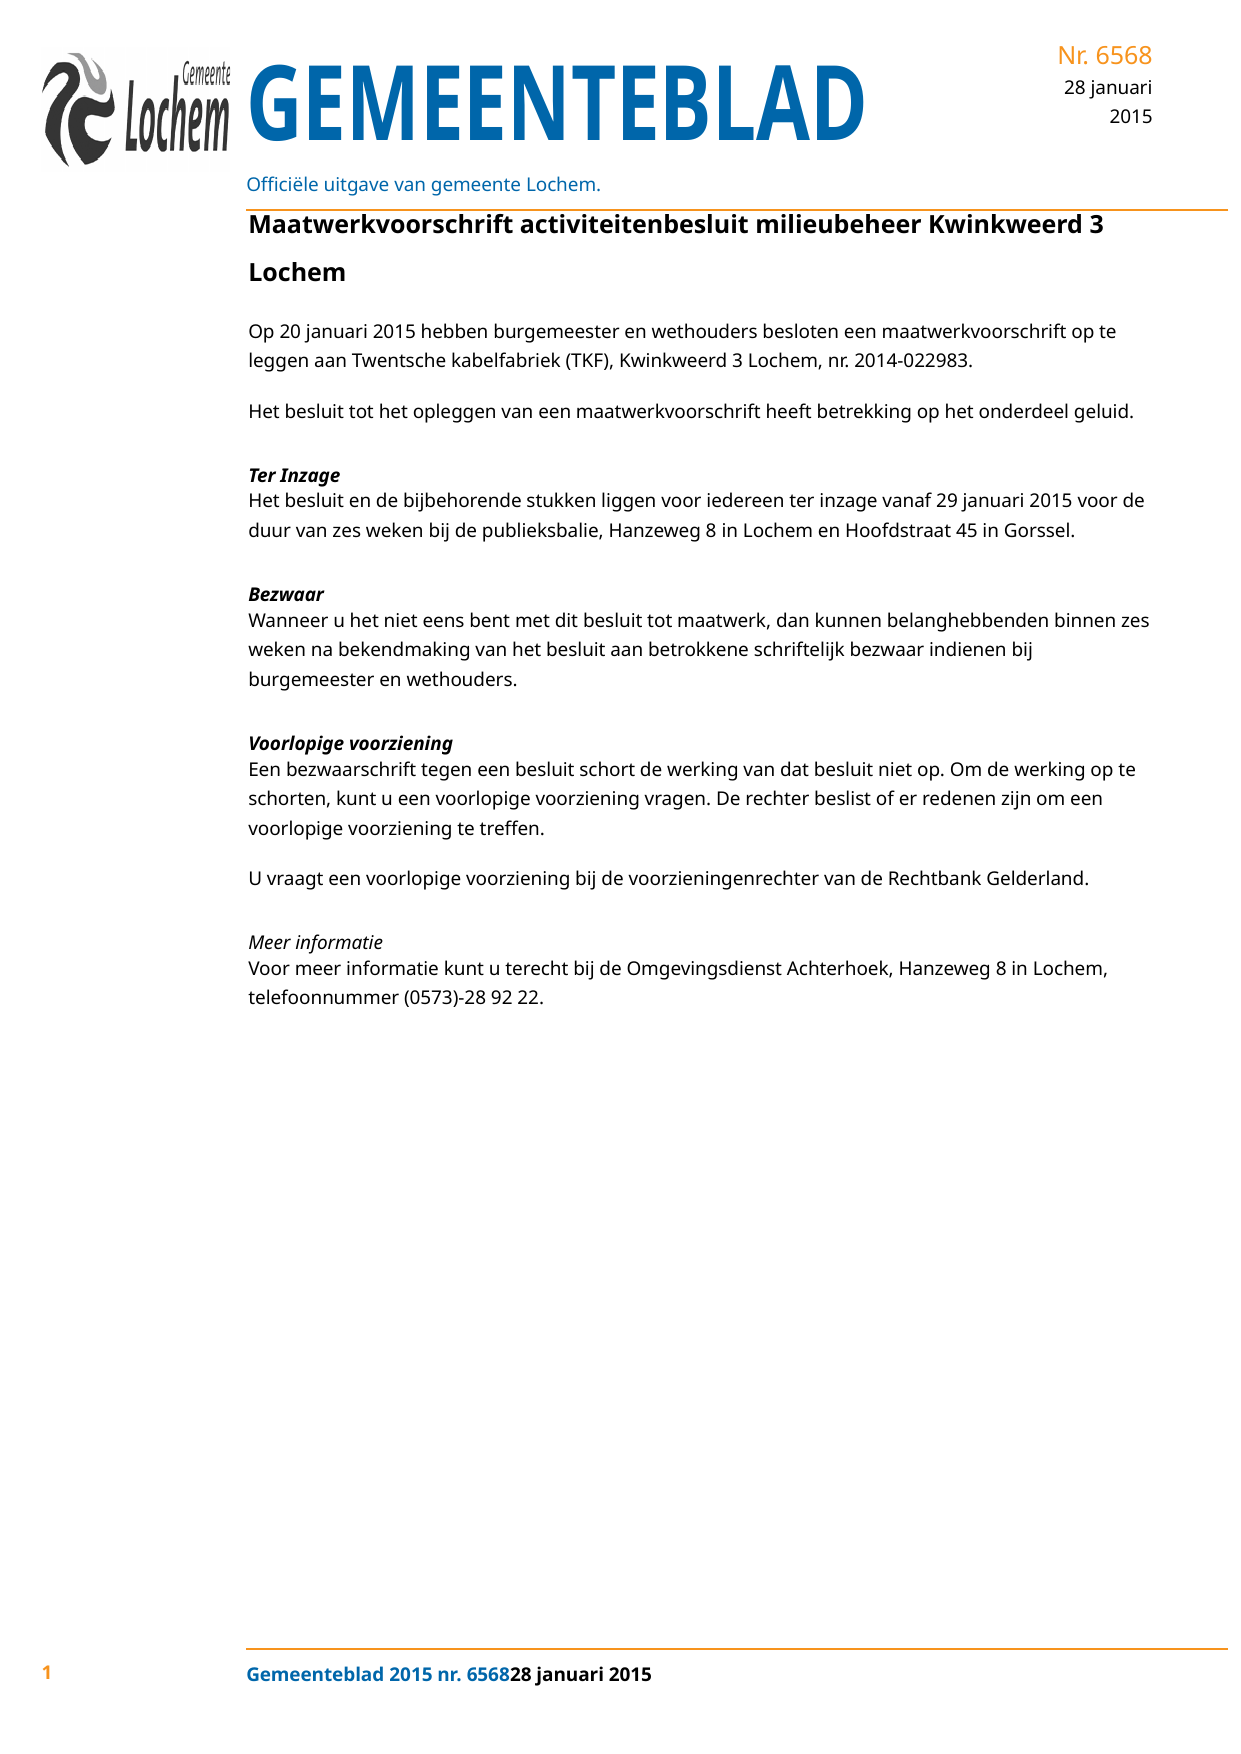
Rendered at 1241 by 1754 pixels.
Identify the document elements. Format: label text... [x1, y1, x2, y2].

text Een bezwaarschrift tegen een besluit schort de werking van dat besluit niet op. Om de werking op te schorten, kunt u een voorlopige voorziening vragen. De rechter beslist of er redenen zijn om een voorlopige voorziening te treffen. [248, 756, 1152, 841]
text Bezwaar [248, 581, 1152, 607]
text Maatwerkvoorschrift activiteitenbesluit milieubeheer Kwinkweerd 3 Lochem [248, 211, 1152, 288]
text Meer informatie [248, 929, 1152, 955]
picture [41, 47, 231, 172]
text Het besluit tot het opleggen van een maatwerkvoorschrift heeft betrekking op het onderdeel geluid. [248, 398, 1152, 424]
text Wanneer u het niet eens bent met dit besluit tot maatwerk, dan kunnen belanghebbenden binnen zes weken na bekendmaking van het besluit aan betrokkene schriftelijk bezwaar indienen bij burgemeester en wethouders. [248, 607, 1152, 692]
text Het besluit en de bijbehorende stukken liggen voor iedereen ter inzage vanaf 29 januari 2015 voor de duur van zes weken bij de publieksbalie, Hanzeweg 8 in Lochem en Hoofdstraat 45 in Gorssel. [248, 488, 1152, 543]
text Op 20 januari 2015 hebben burgemeester en wethouders besloten een maatwerkvoorschrift op te leggen aan Twentsche kabelfabriek (TKF), Kwinkweerd 3 Lochem, nr. 2014-022983. [248, 318, 1152, 373]
text U vraagt een voorlopige voorziening bij de voorzieningenrechter van de Rechtbank Gelderland. [248, 865, 1152, 891]
text Voor meer informatie kunt u terecht bij de Omgevingsdienst Achterhoek, Hanzeweg 8 in Lochem, telefoonnummer (0573)-28 92 22. [248, 955, 1152, 1010]
text Ter Inzage [248, 462, 1152, 488]
text Voorlopige voorziening [248, 730, 1152, 756]
